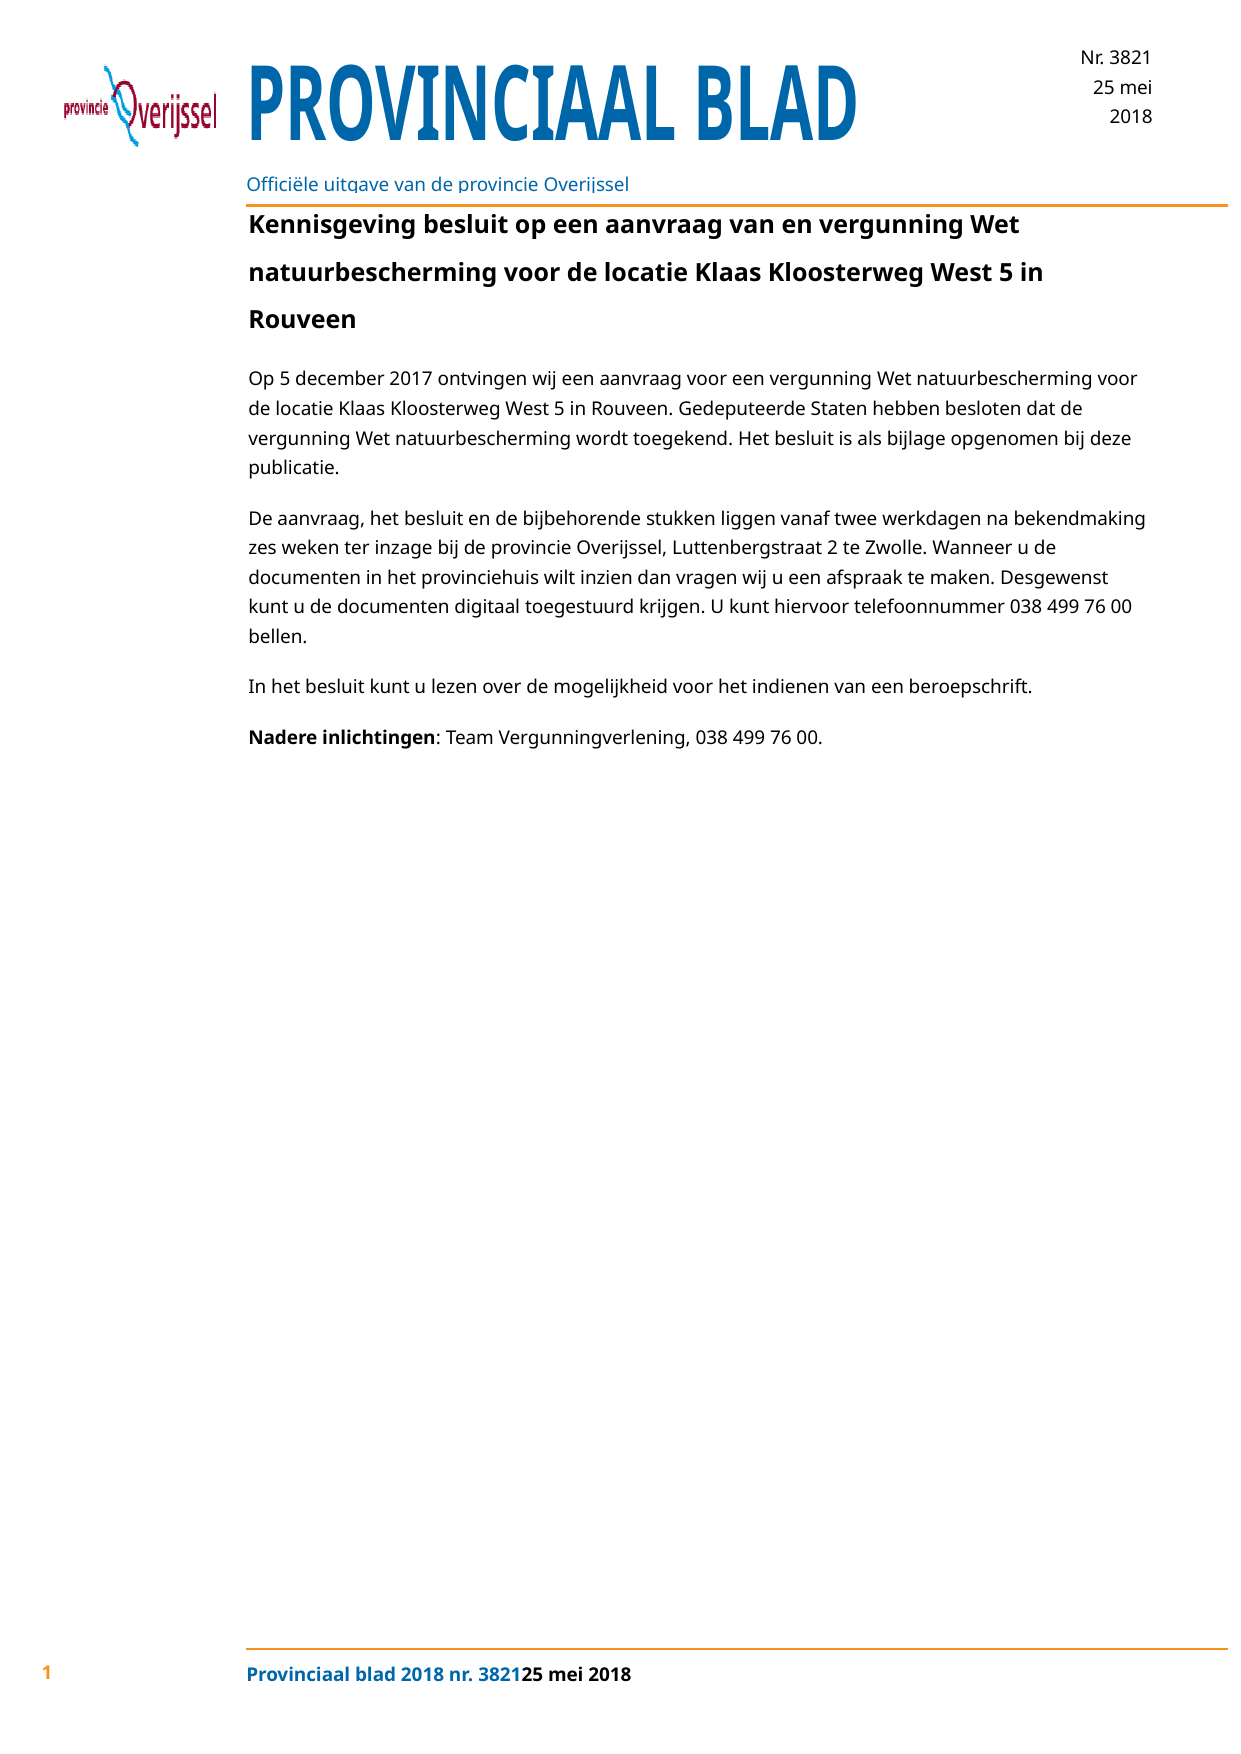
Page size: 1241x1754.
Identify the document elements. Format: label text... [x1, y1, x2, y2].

text In het besluit kunt u lezen over de mogelijkheid voor het indienen van een beroepschrift. [248, 673, 1152, 699]
picture [41, 47, 231, 172]
text Op 5 december 2017 ontvingen wij een aanvraag voor een vergunning Wet natuurbescherming voor de locatie Klaas Kloosterweg West 5 in Rouveen. Gedeputeerde Staten hebben besloten dat de vergunning Wet natuurbescherming wordt toegekend. Het besluit is als bijlage opgenomen bij deze publicatie. [248, 366, 1152, 480]
text De aanvraag, het besluit en de bijbehorende stukken liggen vanaf twee werkdagen na bekendmaking zes weken ter inzage bij de provincie Overijssel, Luttenbergstraat 2 te Zwolle. Wanneer u de documenten in het provinciehuis wilt inzien dan vragen wij u een afspraak te maken. Desgewenst kunt u de documenten digitaal toegestuurd krijgen. U kunt hiervoor telefoonnummer 038 499 76 00 bellen. [248, 505, 1152, 649]
text Kennisgeving besluit op een aanvraag van en vergunning Wet natuurbescherming voor de locatie Klaas Kloosterweg West 5 in Rouveen [248, 207, 1152, 336]
text Nadere inlichtingen: Team Vergunningverlening, 038 499 76 00. [248, 724, 1152, 749]
